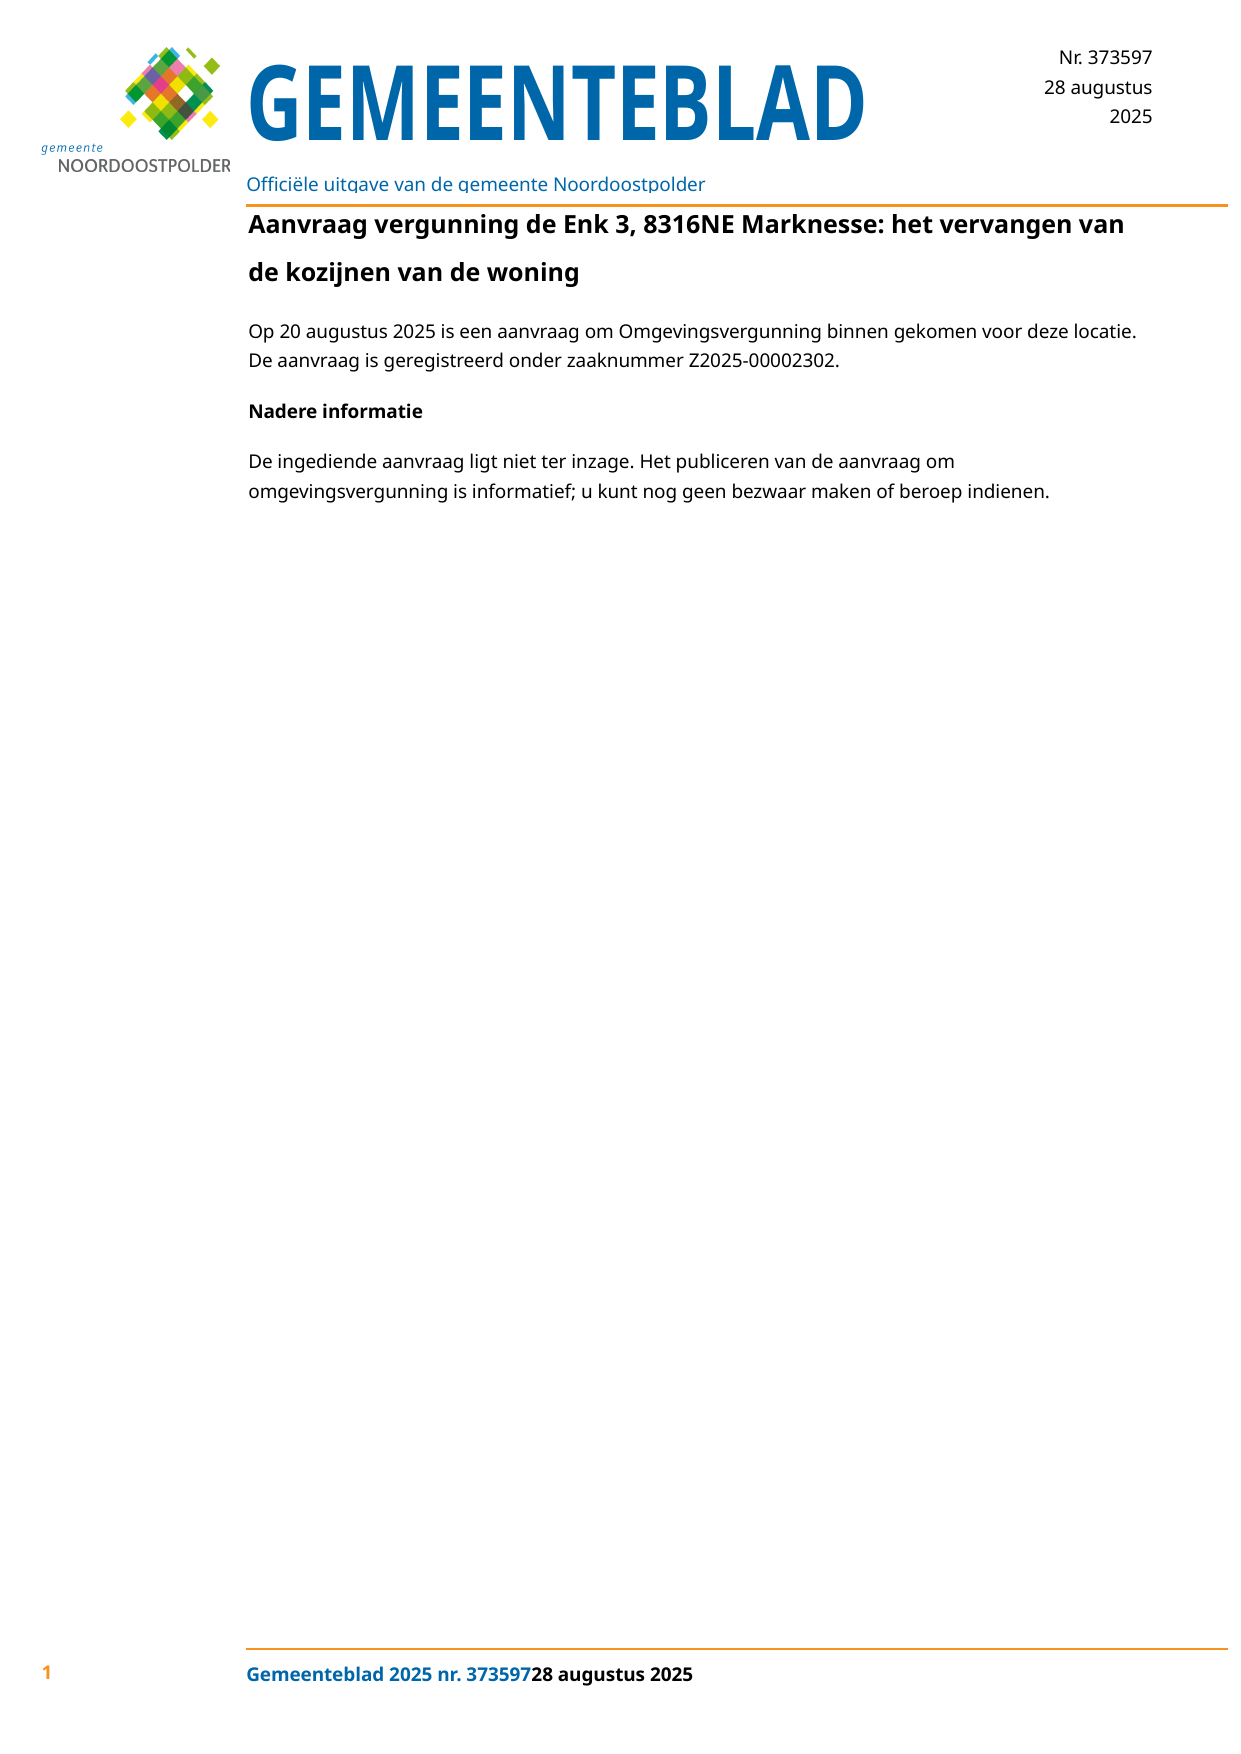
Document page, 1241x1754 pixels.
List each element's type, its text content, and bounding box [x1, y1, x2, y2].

picture [41, 47, 231, 172]
text De ingediende aanvraag ligt niet ter inzage. Het publiceren van de aanvraag om omgevingsvergunning is informatief; u kunt nog geen bezwaar maken of beroep indienen. [248, 448, 1152, 504]
text Nadere informatie [248, 398, 1152, 424]
text Op 20 augustus 2025 is een aanvraag om Omgevingsvergunning binnen gekomen voor deze locatie. De aanvraag is geregistreerd onder zaaknummer Z2025-00002302. [248, 318, 1152, 373]
text Aanvraag vergunning de Enk 3, 8316NE Marknesse: het vervangen van de kozijnen van de woning [248, 207, 1152, 288]
